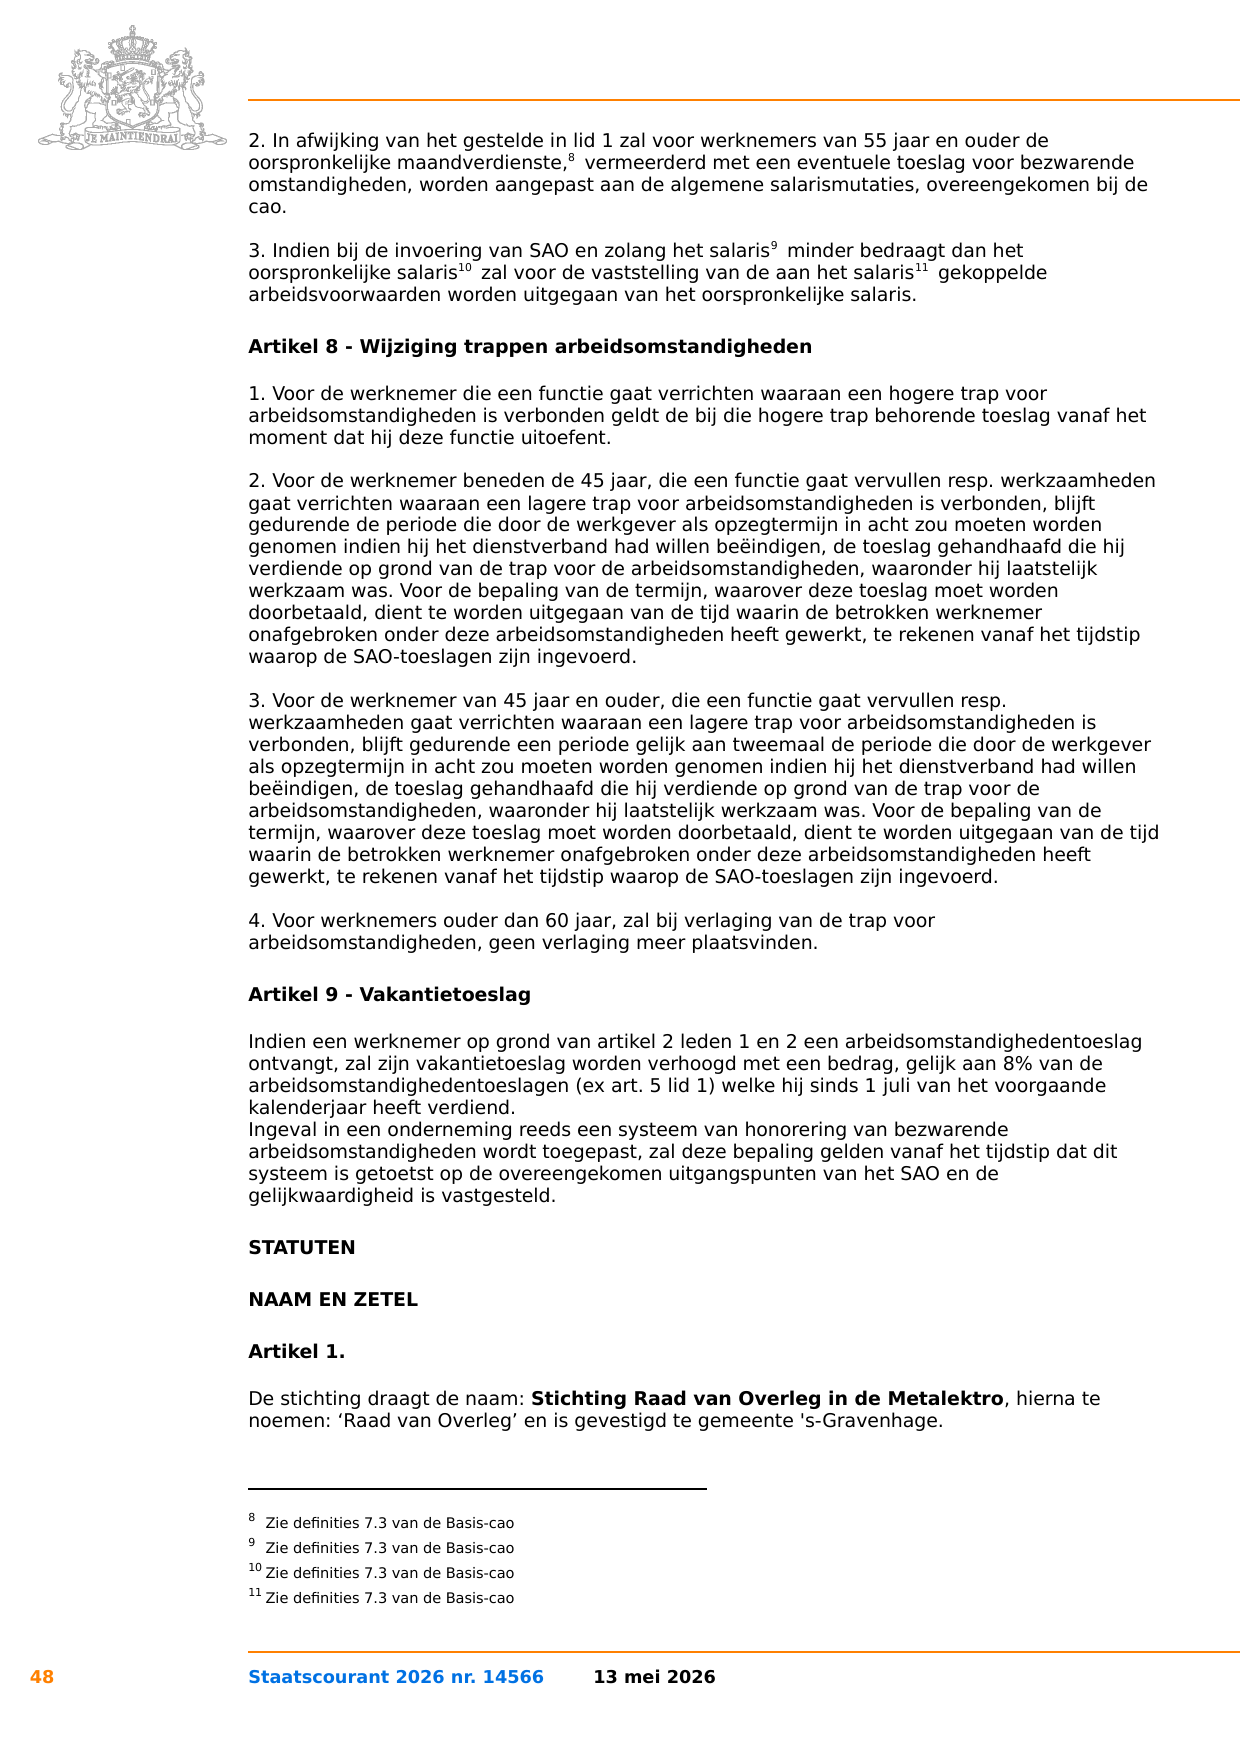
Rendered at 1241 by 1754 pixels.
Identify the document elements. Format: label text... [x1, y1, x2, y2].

text 4. Voor werknemers ouder dan 60 jaar, zal bij verlaging van de trap voor arbeidsomstandigheden, geen verlaging meer plaatsvinden. [248, 910, 1163, 954]
text Indien een werknemer op grond van artikel 2 leden 1 en 2 een arbeidsomstandighedentoeslag ontvangt, zal zijn vakantietoeslag worden verhoogd met een bedrag, gelijk aan 8% van de arbeidsomstandighedentoeslagen (ex art. 5 lid 1) welke hij sinds 1 juli van het voorgaande kalenderjaar heeft verdiend. [248, 1031, 1163, 1119]
text Zie definities 7.3 van de Basis-cao [248, 1561, 1163, 1583]
text Zie definities 7.3 van de Basis-cao [248, 1536, 1163, 1558]
text 2. In afwijking van het gestelde in lid 1 zal voor werknemers van 55 jaar en ouder de oorspronkelijke maandverdienste, vermeerderd met een eventuele toeslag voor bezwarende omstandigheden, worden aangepast aan de algemene salarismutaties, overeengekomen bij de cao. [248, 130, 1163, 218]
text 3. Indien bij de invoering van SAO en zolang het salaris minder bedraagt dan het oorspronkelijke salaris zal voor de vaststelling van de aan het salaris gekoppelde arbeidsvoorwaarden worden uitgegaan van het oorspronkelijke salaris. [248, 240, 1163, 306]
text Zie definities 7.3 van de Basis-cao [248, 1586, 1163, 1608]
subtitle Artikel 1. [248, 1341, 1163, 1362]
text 3. Voor de werknemer van 45 jaar en ouder, die een functie gaat vervullen resp. werkzaamheden gaat verrichten waaraan een lagere trap voor arbeidsomstandigheden is verbonden, blijft gedurende een periode gelijk aan tweemaal de periode die door de werkgever als opzegtermijn in acht zou moeten worden genomen indien hij het dienstverband had willen beëindigen, de toeslag gehandhaafd die hij verdiende op grond van de trap voor de arbeidsomstandigheden, waaronder hij laatstelijk werkzaam was. Voor de bepaling van de termijn, waarover deze toeslag moet worden doorbetaald, dient te worden uitgegaan van de tijd waarin de betrokken werknemer onafgebroken onder deze arbeidsomstandigheden heeft gewerkt, te rekenen vanaf het tijdstip waarop de SAO-toeslagen zijn ingevoerd. [248, 690, 1163, 888]
picture [38, 25, 227, 150]
text 2. Voor de werknemer beneden de 45 jaar, die een functie gaat vervullen resp. werkzaamheden gaat verrichten waaraan een lagere trap voor arbeidsomstandigheden is verbonden, blijft gedurende de periode die door de werkgever als opzegtermijn in acht zou moeten worden genomen indien hij het dienstverband had willen beëindigen, de toeslag gehandhaafd die hij verdiende op grond van de trap voor de arbeidsomstandigheden, waaronder hij laatstelijk werkzaam was. Voor de bepaling van de termijn, waarover deze toeslag moet worden doorbetaald, dient te worden uitgegaan van de tijd waarin de betrokken werknemer onafgebroken onder deze arbeidsomstandigheden heeft gewerkt, te rekenen vanaf het tijdstip waarop de SAO-toeslagen zijn ingevoerd. [248, 470, 1163, 668]
text Zie definities 7.3 van de Basis-cao [248, 1511, 1163, 1533]
subtitle Artikel 8 - Wijziging trappen arbeidsomstandigheden [248, 336, 1163, 358]
text De stichting draagt de naam: Stichting Raad van Overleg in de Metalektro, hierna te noemen: ‘Raad van Overleg’ en is gevestigd te gemeente 's-Gravenhage. [248, 1387, 1163, 1431]
subtitle NAAM EN ZETEL [248, 1288, 1163, 1311]
text Ingeval in een onderneming reeds een systeem van honorering van bezwarende arbeidsomstandigheden wordt toegepast, zal deze bepaling gelden vanaf het tijdstip dat dit systeem is getoetst op de overeengekomen uitgangspunten van het SAO en de gelijkwaardigheid is vastgesteld. [248, 1119, 1163, 1207]
subtitle Artikel 9 - Vakantietoeslag [248, 984, 1163, 1006]
text 1. Voor de werknemer die een functie gaat verrichten waaraan een hogere trap voor arbeidsomstandigheden is verbonden geldt de bij die hogere trap behorende toeslag vanaf het moment dat hij deze functie uitoefent. [248, 383, 1163, 448]
subtitle STATUTEN [248, 1237, 1163, 1258]
